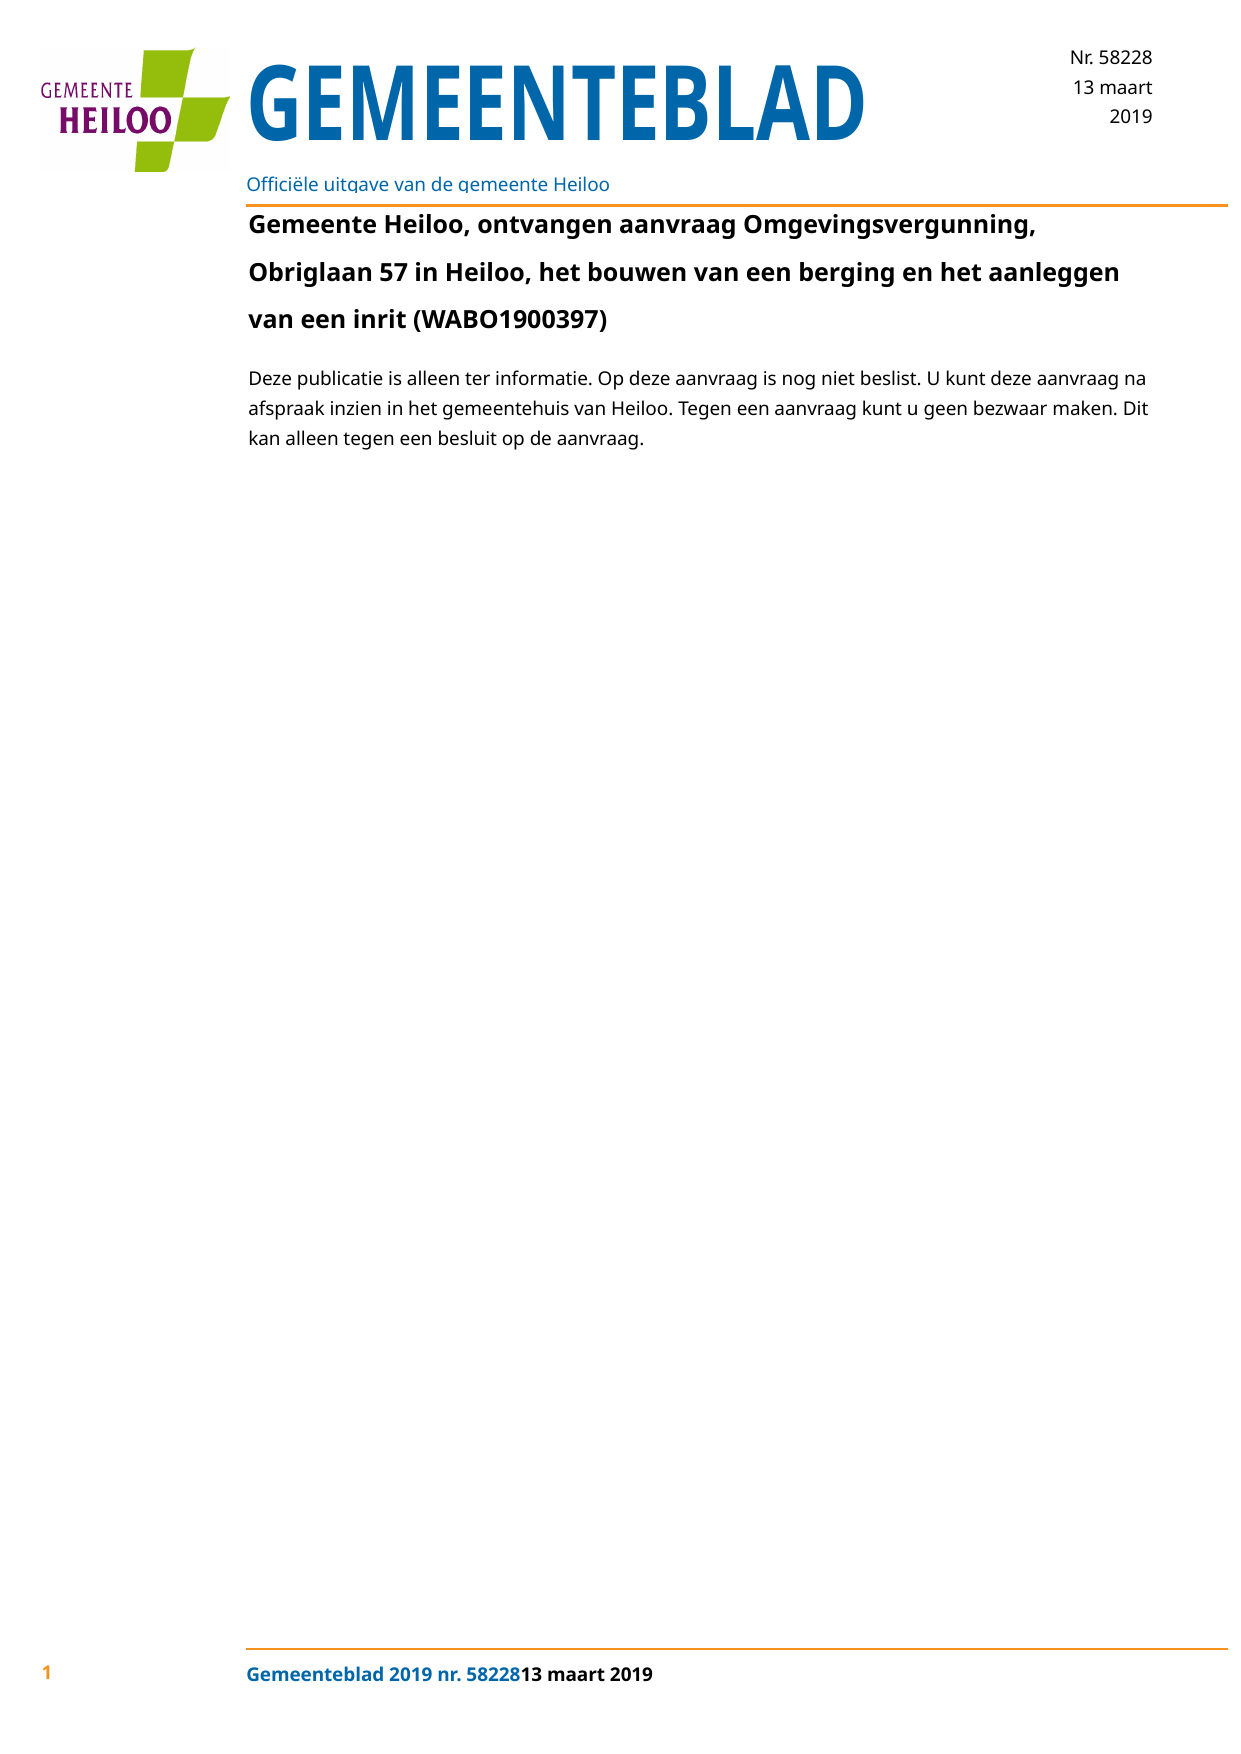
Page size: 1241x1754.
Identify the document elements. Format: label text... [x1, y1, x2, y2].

text Gemeente Heiloo, ontvangen aanvraag Omgevingsvergunning, Obriglaan 57 in Heiloo, het bouwen van een berging en het aanleggen van een inrit (WABO1900397) [248, 207, 1152, 336]
picture [41, 47, 231, 172]
text Deze publicatie is alleen ter informatie. Op deze aanvraag is nog niet beslist. U kunt deze aanvraag na afspraak inzien in het gemeentehuis van Heiloo. Tegen een aanvraag kunt u geen bezwaar maken. Dit kan alleen tegen een besluit op de aanvraag. [248, 366, 1152, 450]
